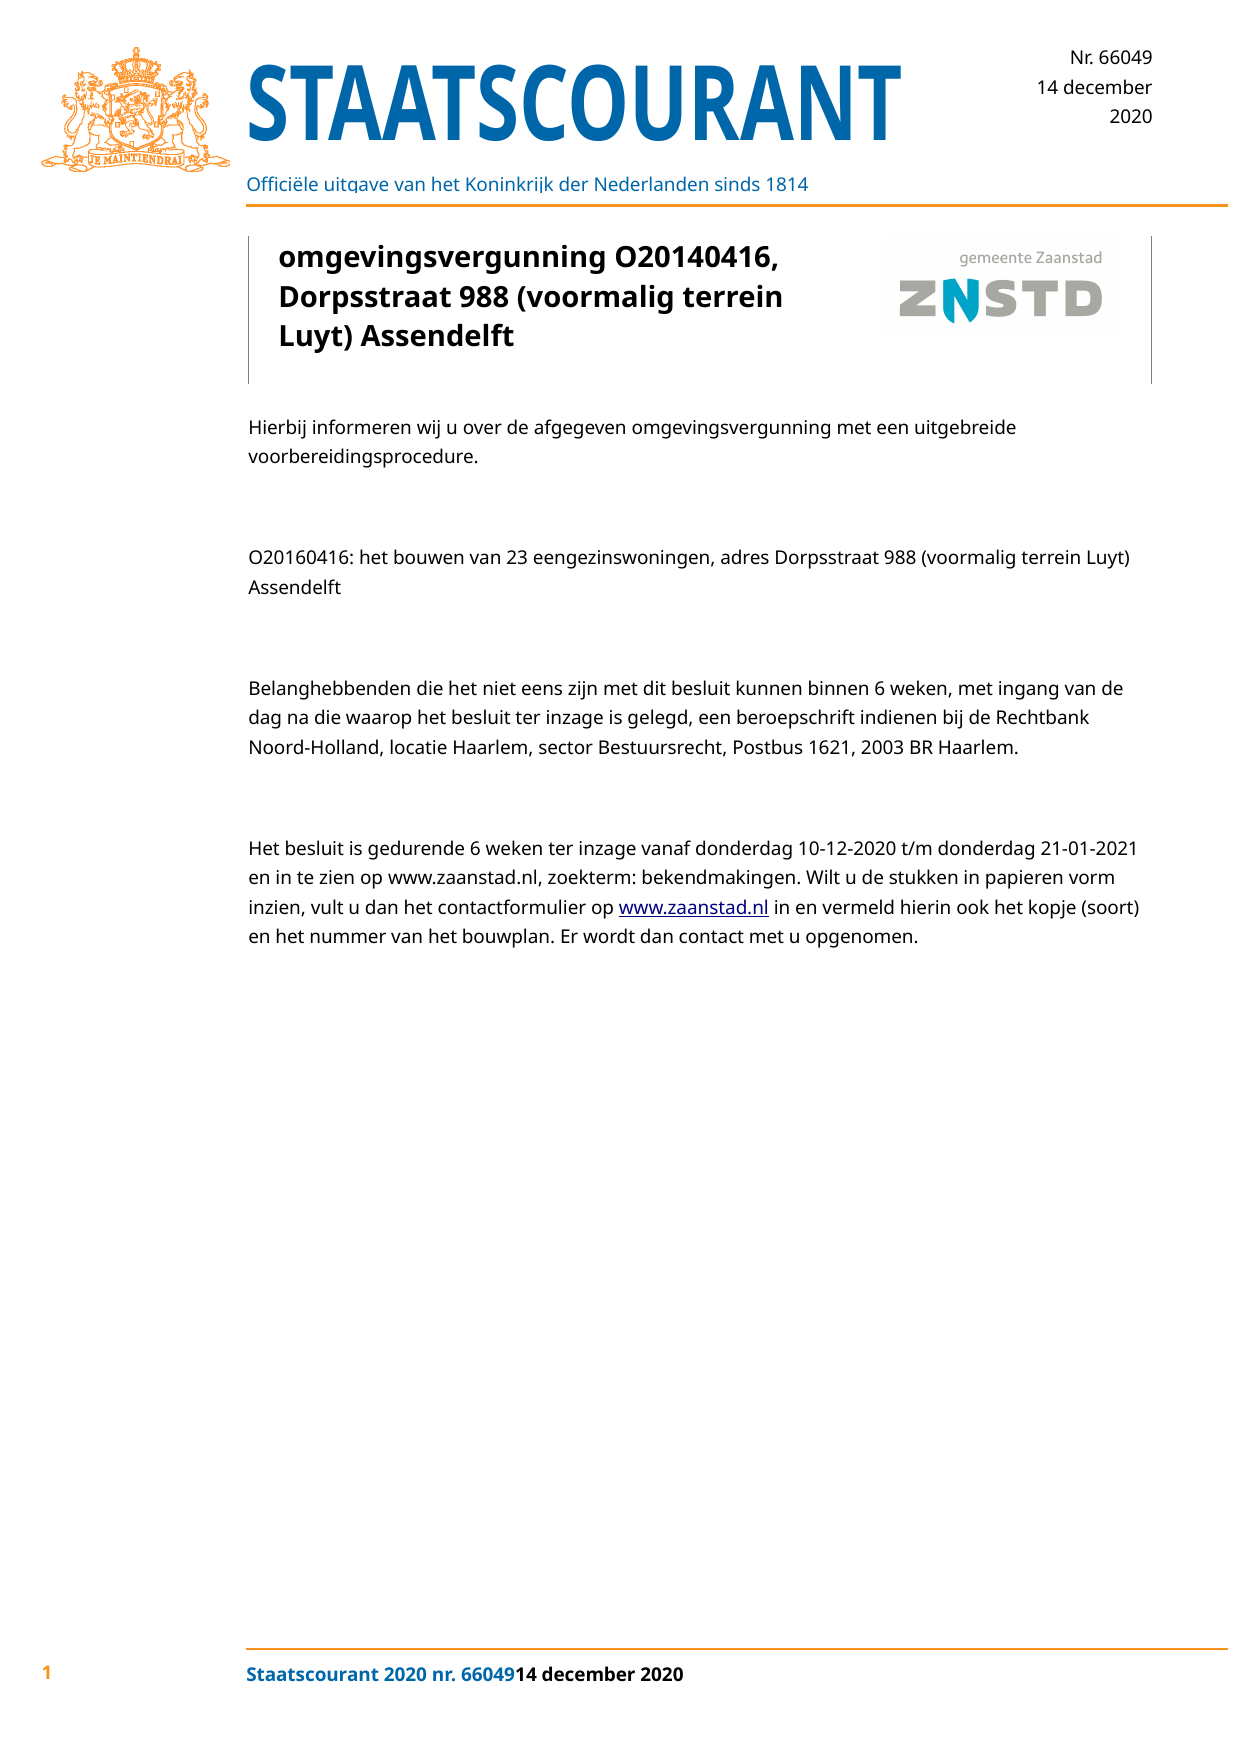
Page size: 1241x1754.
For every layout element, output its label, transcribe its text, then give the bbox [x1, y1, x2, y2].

picture [41, 47, 231, 172]
table_header [850, 236, 1151, 384]
text O20160416: het bouwen van 23 eengezinswoningen, adres Dorpsstraat 988 (voormalig terrein Luyt) Assendelft [248, 544, 1152, 600]
text Hierbij informeren wij u over de afgegeven omgevingsvergunning met een uitgebreide voorbereidingsprocedure. [248, 414, 1152, 469]
text Het besluit is gedurende 6 weken ter inzage vanaf donderdag 10-12-2020 t/m donderdag 21-01-2021 en in te zien op www.zaanstad.nl, zoekterm: bekendmakingen. Wilt u de stukken in papieren vorm inzien, vult u dan het contactformulier op www.zaanstad.nl in en vermeld hierin ook het kopje (soort) en het nummer van het bouwplan. Er wordt dan contact met u opgenomen. [248, 835, 1152, 949]
table_header omgevingsvergunning O20140416, Dorpsstraat 988 (voormalig terrein Luyt) Assendelft [249, 236, 850, 384]
text Belanghebbenden die het niet eens zijn met dit besluit kunnen binnen 6 weken, met ingang van de dag na die waarop het besluit ter inzage is gelegd, een beroepschrift indienen bij de Rechtbank Noord-Holland, locatie Haarlem, sector Bestuursrecht, Postbus 1621, 2003 BR Haarlem. [248, 675, 1152, 760]
picture [882, 236, 1119, 334]
